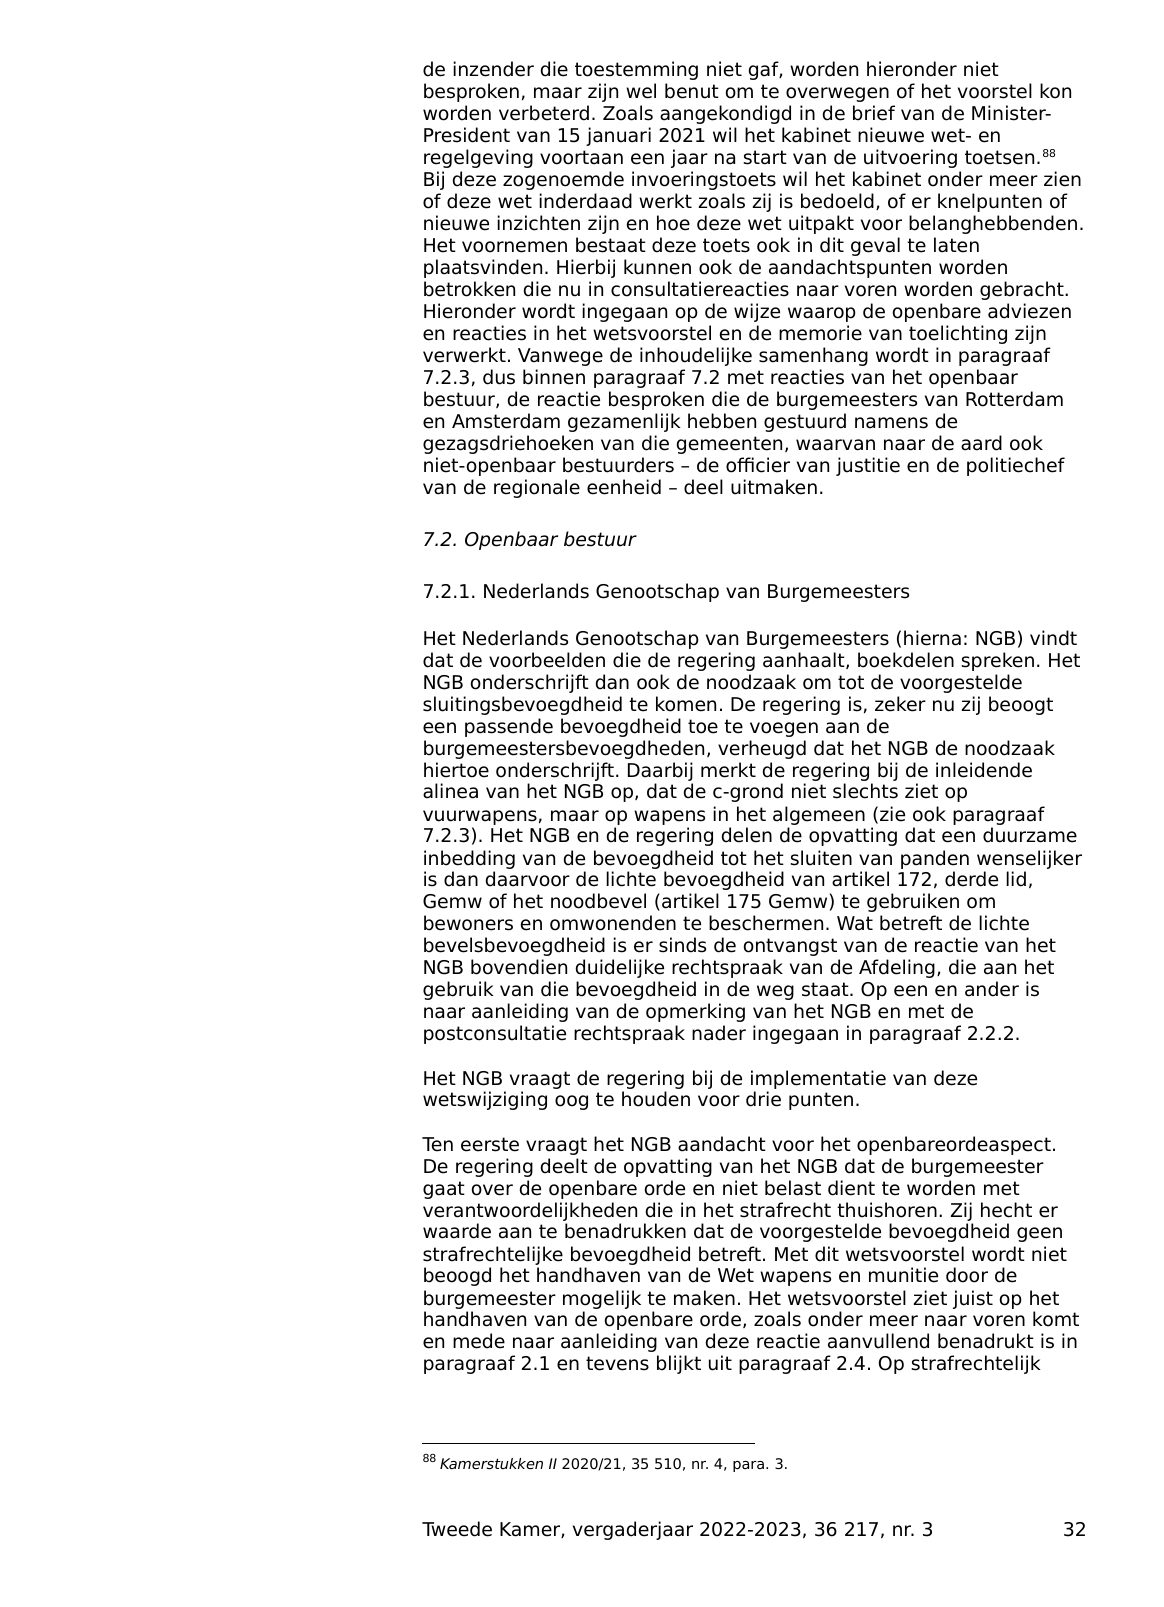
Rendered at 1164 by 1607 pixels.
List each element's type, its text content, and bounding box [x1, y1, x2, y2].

text Kamerstukken II 2020/21, 35 510, nr. 4, para. 3. [422, 1452, 1087, 1474]
text Het NGB vraagt de regering bij de implementatie van deze wetswijziging oog te houden voor drie punten. [422, 1067, 1087, 1111]
subtitle 7.2.1. Nederlands Genootschap van Burgemeesters [422, 581, 1087, 603]
text Het Nederlands Genootschap van Burgemeesters (hierna: NGB) vindt dat de voorbeelden die de regering aanhaalt, boekdelen spreken. Het NGB onderschrijft dan ook de noodzaak om tot de voorgestelde sluitingsbevoegdheid te komen. De regering is, zeker nu zij beoogt een passende bevoegdheid toe te voegen aan de burgemeestersbevoegdheden, verheugd dat het NGB de noodzaak hiertoe onderschrijft. Daarbij merkt de regering bij de inleidende alinea van het NGB op, dat de c-grond niet slechts ziet op vuurwapens, maar op wapens in het algemeen (zie ook paragraaf 7.2.3). Het NGB en de regering delen de opvatting dat een duurzame inbedding van de bevoegdheid tot het sluiten van panden wenselijker is dan daarvoor de lichte bevoegdheid van artikel 172, derde lid, Gemw of het noodbevel (artikel 175 Gemw) te gebruiken om bewoners en omwonenden te beschermen. Wat betreft de lichte bevelsbevoegdheid is er sinds de ontvangst van de reactie van het NGB bovendien duidelijke rechtspraak van de Afdeling, die aan het gebruik van die bevoegdheid in de weg staat. Op een en ander is naar aanleiding van de opmerking van het NGB en met de postconsultatie rechtspraak nader ingegaan in paragraaf 2.2.2. [422, 628, 1087, 1045]
text Ten eerste vraagt het NGB aandacht voor het openbareordeaspect. De regering deelt de opvatting van het NGB dat de burgemeester gaat over de openbare orde en niet belast dient te worden met verantwoordelijkheden die in het strafrecht thuishoren. Zij hecht er waarde aan te benadrukken dat de voorgestelde bevoegdheid geen strafrechtelijke bevoegdheid betreft. Met dit wetsvoorstel wordt niet beoogd het handhaven van de Wet wapens en munitie door de burgemeester mogelijk te maken. Het wetsvoorstel ziet juist op het handhaven van de openbare orde, zoals onder meer naar voren komt en mede naar aanleiding van deze reactie aanvullend benadrukt is in paragraaf 2.1 en tevens blijkt uit paragraaf 2.4. Op strafrechtelijk [422, 1133, 1087, 1375]
text de inzender die toestemming niet gaf, worden hieronder niet besproken, maar zijn wel benut om te overwegen of het voorstel kon worden verbeterd. Zoals aangekondigd in de brief van de Minister-President van 15 januari 2021 wil het kabinet nieuwe wet- en regelgeving voortaan een jaar na start van de uitvoering toetsen. Bij deze zogenoemde invoeringstoets wil het kabinet onder meer zien of deze wet inderdaad werkt zoals zij is bedoeld, of er knelpunten of nieuwe inzichten zijn en hoe deze wet uitpakt voor belanghebbenden. Het voornemen bestaat deze toets ook in dit geval te laten plaatsvinden. Hierbij kunnen ook de aandachtspunten worden betrokken die nu in consultatiereacties naar voren worden gebracht. Hieronder wordt ingegaan op de wijze waarop de openbare adviezen en reacties in het wetsvoorstel en de memorie van toelichting zijn verwerkt. Vanwege de inhoudelijke samenhang wordt in paragraaf 7.2.3, dus binnen paragraaf 7.2 met reacties van het openbaar bestuur, de reactie besproken die de burgemeesters van Rotterdam en Amsterdam gezamenlijk hebben gestuurd namens de gezagsdriehoeken van die gemeenten, waarvan naar de aard ook niet-openbaar bestuurders – de officier van justitie en de politiechef van de regionale eenheid – deel uitmaken. [422, 59, 1087, 499]
subtitle 7.2. Openbaar bestuur [422, 529, 1087, 551]
